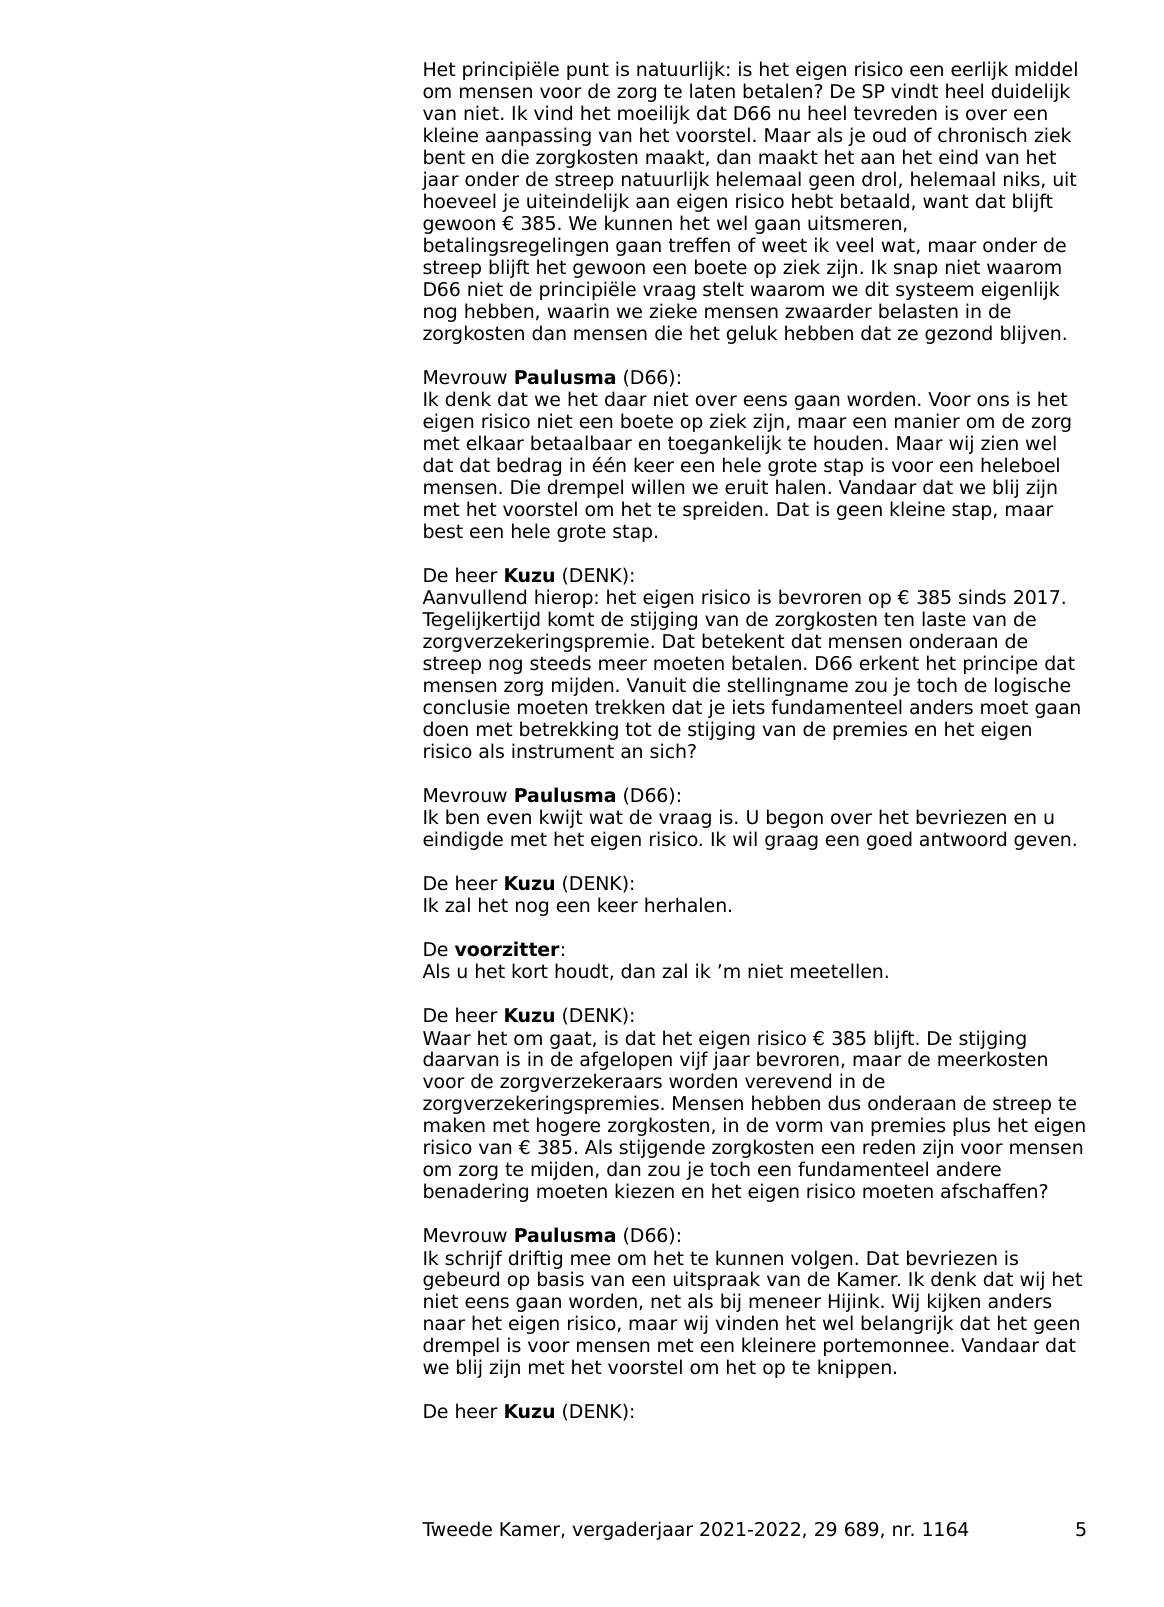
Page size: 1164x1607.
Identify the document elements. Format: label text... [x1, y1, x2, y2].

text De heer Kuzu (DENK): [422, 873, 1087, 895]
text De voorzitter: [422, 939, 1087, 961]
text Aanvullend hierop: het eigen risico is bevroren op € 385 sinds 2017. Tegelijkertijd komt de stijging van de zorgkosten ten laste van de zorgverzekeringspremie. Dat betekent dat mensen onderaan de streep nog steeds meer moeten betalen. D66 erkent het principe dat mensen zorg mijden. Vanuit die stellingname zou je toch de logische conclusie moeten trekken dat je iets fundamenteel anders moet gaan doen met betrekking tot de stijging van de premies en het eigen risico als instrument an sich? [422, 587, 1087, 763]
text Mevrouw Paulusma (D66): [422, 785, 1087, 807]
text De heer Kuzu (DENK): [422, 1005, 1087, 1027]
text Mevrouw Paulusma (D66): [422, 367, 1087, 389]
text De heer Kuzu (DENK): [422, 565, 1087, 587]
text Ik schrijf driftig mee om het te kunnen volgen. Dat bevriezen is gebeurd op basis van een uitspraak van de Kamer. Ik denk dat wij het niet eens gaan worden, net als bij meneer Hijink. Wij kijken anders naar het eigen risico, maar wij vinden het wel belangrijk dat het geen drempel is voor mensen met een kleinere portemonnee. Vandaar dat we blij zijn met het voorstel om het op te knippen. [422, 1247, 1087, 1379]
text Als u het kort houdt, dan zal ik ’m niet meetellen. [422, 961, 1087, 983]
text Het principiële punt is natuurlijk: is het eigen risico een eerlijk middel om mensen voor de zorg te laten betalen? De SP vindt heel duidelijk van niet. Ik vind het moeilijk dat D66 nu heel tevreden is over een kleine aanpassing van het voorstel. Maar als je oud of chronisch ziek bent en die zorgkosten maakt, dan maakt het aan het eind van het jaar onder de streep natuurlijk helemaal geen drol, helemaal niks, uit hoeveel je uiteindelijk aan eigen risico hebt betaald, want dat blijft gewoon € 385. We kunnen het wel gaan uitsmeren, betalingsregelingen gaan treffen of weet ik veel wat, maar onder de streep blijft het gewoon een boete op ziek zijn. Ik snap niet waarom D66 niet de principiële vraag stelt waarom we dit systeem eigenlijk nog hebben, waarin we zieke mensen zwaarder belasten in de zorgkosten dan mensen die het geluk hebben dat ze gezond blijven. [422, 59, 1087, 345]
text De heer Kuzu (DENK): [422, 1401, 1087, 1423]
text Ik ben even kwijt wat de vraag is. U begon over het bevriezen en u eindigde met het eigen risico. Ik wil graag een goed antwoord geven. [422, 807, 1087, 851]
text Mevrouw Paulusma (D66): [422, 1225, 1087, 1247]
text Ik denk dat we het daar niet over eens gaan worden. Voor ons is het eigen risico niet een boete op ziek zijn, maar een manier om de zorg met elkaar betaalbaar en toegankelijk te houden. Maar wij zien wel dat dat bedrag in één keer een hele grote stap is voor een heleboel mensen. Die drempel willen we eruit halen. Vandaar dat we blij zijn met het voorstel om het te spreiden. Dat is geen kleine stap, maar best een hele grote stap. [422, 389, 1087, 543]
text Waar het om gaat, is dat het eigen risico € 385 blijft. De stijging daarvan is in de afgelopen vijf jaar bevroren, maar de meerkosten voor de zorgverzekeraars worden verevend in de zorgverzekeringspremies. Mensen hebben dus onderaan de streep te maken met hogere zorgkosten, in de vorm van premies plus het eigen risico van € 385. Als stijgende zorgkosten een reden zijn voor mensen om zorg te mijden, dan zou je toch een fundamenteel andere benadering moeten kiezen en het eigen risico moeten afschaffen? [422, 1027, 1087, 1203]
text Ik zal het nog een keer herhalen. [422, 895, 1087, 917]
